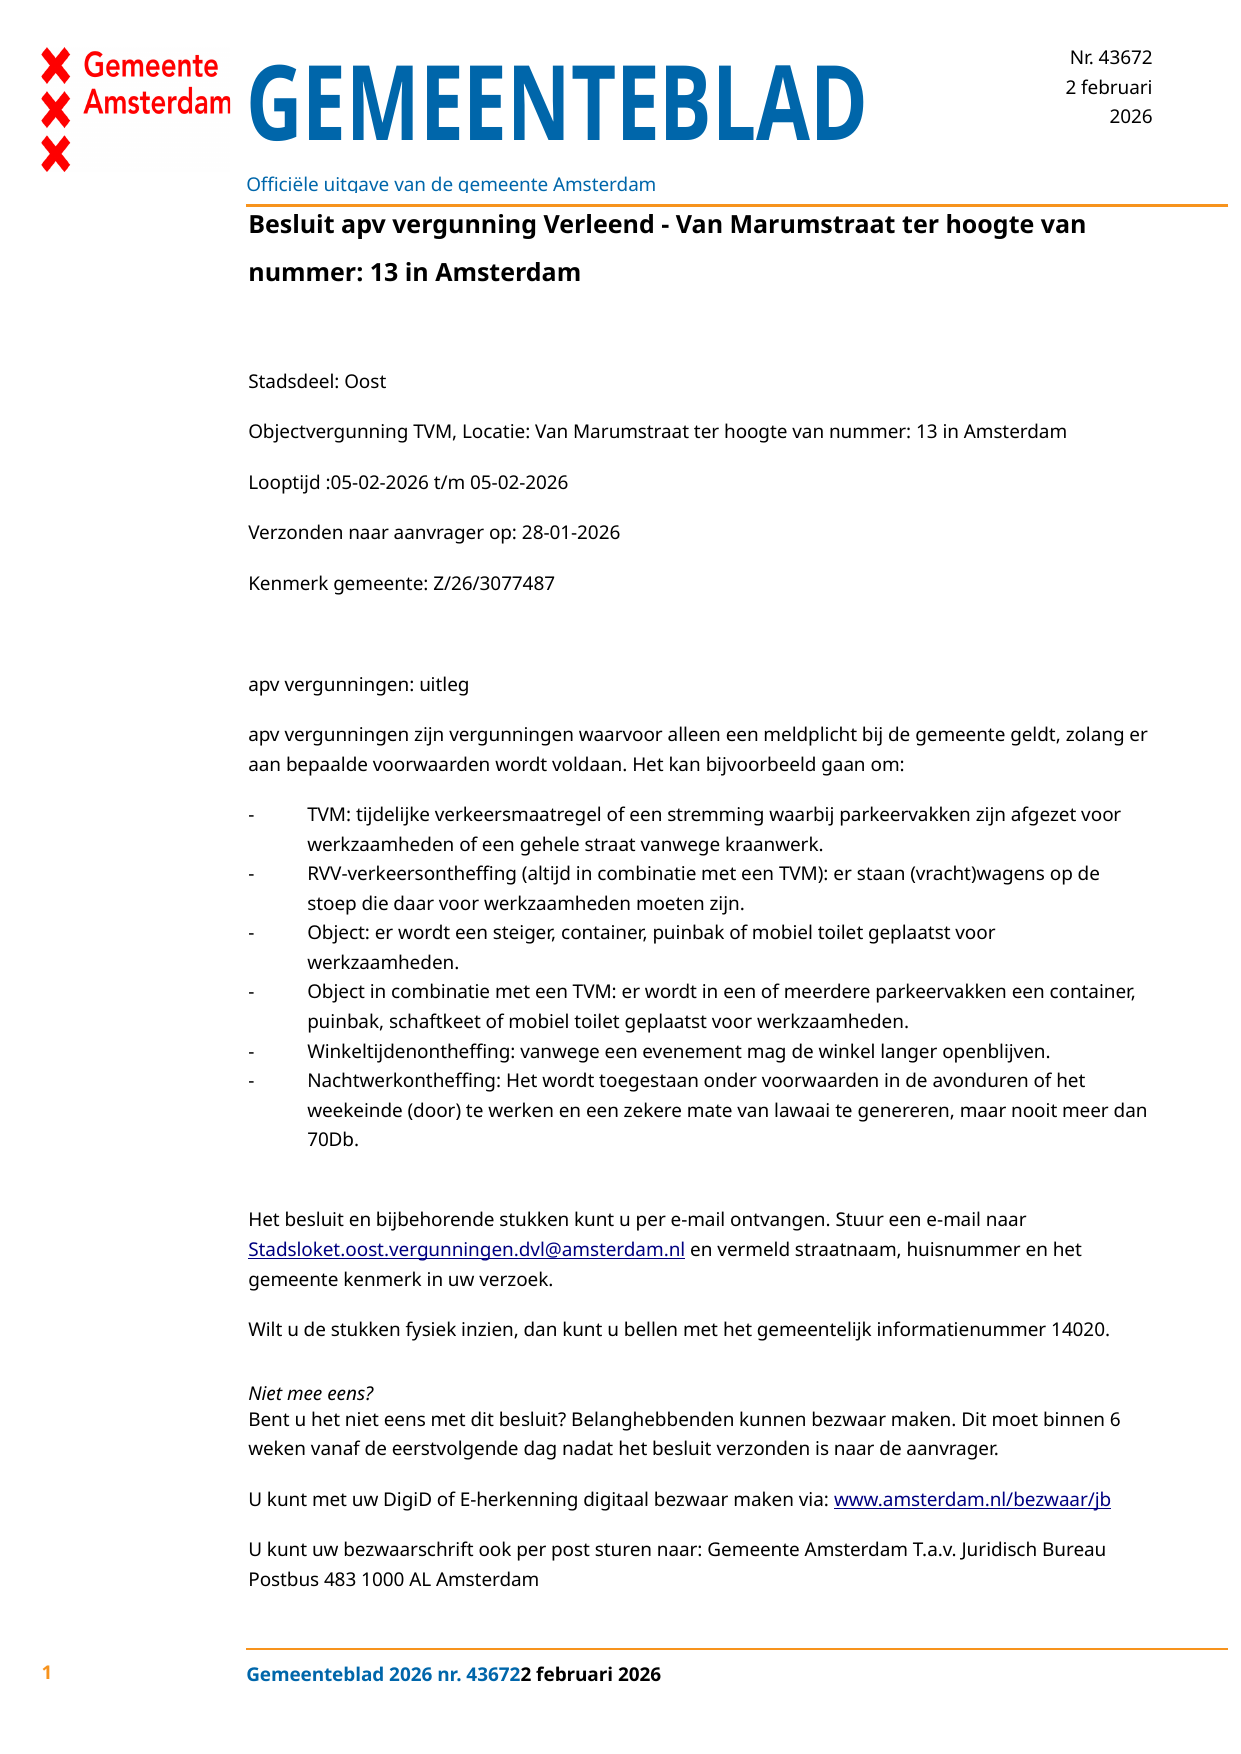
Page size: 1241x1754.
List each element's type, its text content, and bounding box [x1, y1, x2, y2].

text apv vergunningen zijn vergunningen waarvoor alleen een meldplicht bij de gemeente geldt, zolang er aan bepaalde voorwaarden wordt voldaan. Het kan bijvoorbeeld gaan om: [248, 721, 1152, 777]
text U kunt met uw DigiD of E-herkenning digitaal bezwaar maken via: www.amsterdam.nl/bezwaar/jb [248, 1486, 1152, 1512]
list Object: er wordt een steiger, container, puinbak of mobiel toilet geplaatst voor werkzaamheden. [248, 919, 1152, 975]
text Bent u het niet eens met dit besluit? Belanghebbenden kunnen bezwaar maken. Dit moet binnen 6 weken vanaf de eerstvolgende dag nadat het besluit verzonden is naar de aanvrager. [248, 1406, 1152, 1461]
text apv vergunningen: uitleg [248, 671, 1152, 697]
text U kunt uw bezwaarschrift ook per post sturen naar: Gemeente Amsterdam T.a.v. Juridisch Bureau Postbus 483 1000 AL Amsterdam [248, 1536, 1152, 1592]
text Stadsdeel: Oost [248, 368, 1152, 394]
list Winkeltijdenontheffing: vanwege een evenement mag de winkel langer openblijven. [248, 1038, 1152, 1064]
text Looptijd :05-02-2026 t/m 05-02-2026 [248, 469, 1152, 495]
text Verzonden naar aanvrager op: 28-01-2026 [248, 519, 1152, 545]
text Objectvergunning TVM, Locatie: Van Marumstraat ter hoogte van nummer: 13 in Amsterdam [248, 419, 1152, 444]
list RVV-verkeersontheffing (altijd in combinatie met een TVM): er staan (vracht)wagens op de stoep die daar voor werkzaamheden moeten zijn. [248, 860, 1152, 916]
list Object in combinatie met een TVM: er wordt in een of meerdere parkeervakken een container, puinbak, schaftkeet of mobiel toilet geplaatst voor werkzaamheden. [248, 979, 1152, 1034]
text Besluit apv vergunning Verleend - Van Marumstraat ter hoogte van nummer: 13 in Amsterdam [248, 207, 1152, 288]
text Niet mee eens? [248, 1380, 1152, 1406]
list Nachtwerkontheffing: Het wordt toegestaan onder voorwaarden in de avonduren of het weekeinde (door) te werken en een zekere mate van lawaai te genereren, maar nooit meer dan 70Db. [248, 1067, 1152, 1152]
list TVM: tijdelijke verkeersmaatregel of een stremming waarbij parkeervakken zijn afgezet voor werkzaamheden of een gehele straat vanwege kraanwerk. [248, 801, 1152, 857]
text Wilt u de stukken fysiek inzien, dan kunt u bellen met het gemeentelijk informatienummer 14020. [248, 1316, 1152, 1342]
text Het besluit en bijbehorende stukken kunt u per e-mail ontvangen. Stuur een e-mail naar Stadsloket.oost.vergunningen.dvl@amsterdam.nl en vermeld straatnaam, huisnummer en het gemeente kenmerk in uw verzoek. [248, 1207, 1152, 1292]
text Kenmerk gemeente: Z/26/3077487 [248, 570, 1152, 596]
picture [41, 47, 231, 172]
